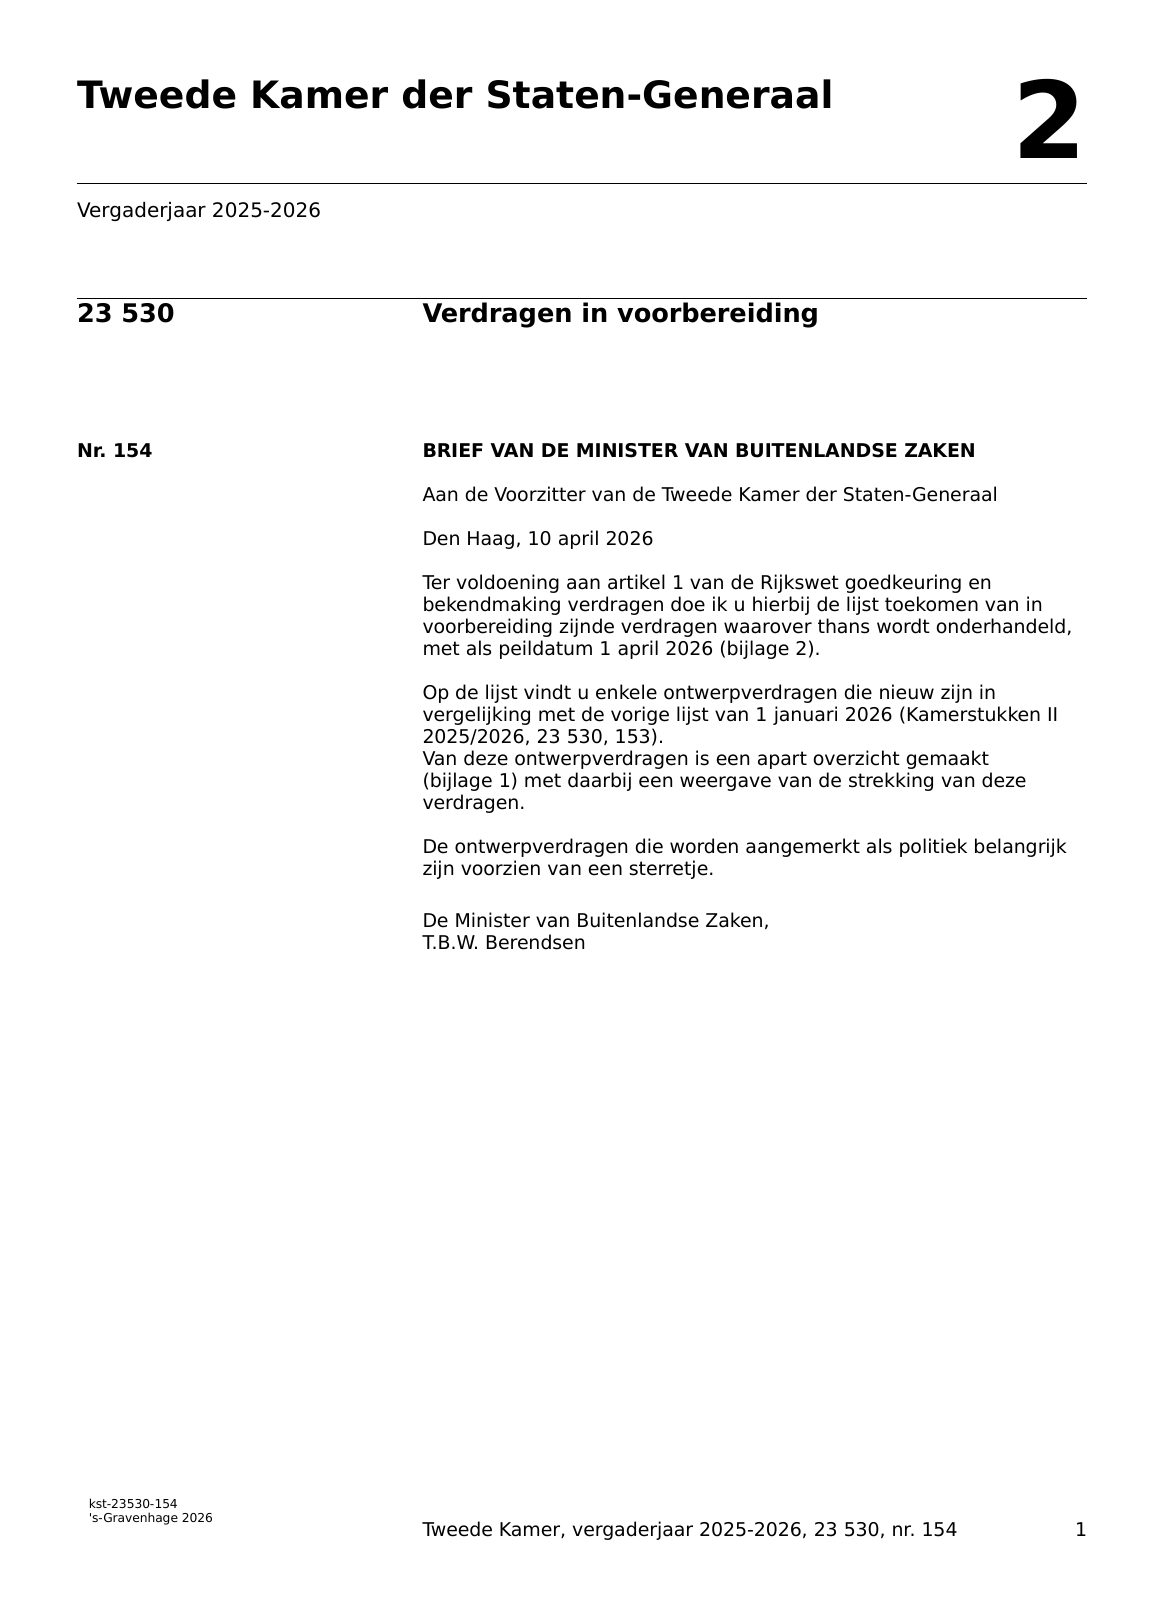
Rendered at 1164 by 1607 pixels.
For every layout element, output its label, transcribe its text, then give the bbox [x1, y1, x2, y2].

table_header 2 [886, 59, 1087, 183]
text Den Haag, 10 april 2026 [422, 528, 1087, 550]
table_cell Vergaderjaar 2025-2026 [77, 184, 1087, 298]
text Ter voldoening aan artikel 1 van de Rijkswet goedkeuring en bekendmaking verdragen doe ik u hierbij de lijst toekomen van in voorbereiding zijnde verdragen waarover thans wordt onderhandeld, met als peildatum 1 april 2026 (bijlage 2). [422, 572, 1087, 660]
text De Minister van Buitenlandse Zaken, T.B.W. Berendsen [422, 910, 1087, 954]
text Aan de Voorzitter van de Tweede Kamer der Staten-Generaal [422, 484, 1087, 506]
text Van deze ontwerpverdragen is een apart overzicht gemaakt (bijlage 1) met daarbij een weergave van de strekking van deze verdragen. [422, 748, 1087, 814]
subtitle Nr. 154 BRIEF VAN DE MINISTER VAN BUITENLANDSE ZAKEN [77, 440, 1087, 462]
text kst-23530-154 [88, 1497, 323, 1511]
text 's-Gravenhage 2026 [88, 1511, 323, 1525]
subtitle 23 530 Verdragen in voorbereiding [77, 299, 1087, 329]
text De ontwerpverdragen die worden aangemerkt als politiek belangrijk zijn voorzien van een sterretje. [422, 836, 1087, 880]
text Op de lijst vindt u enkele ontwerpverdragen die nieuw zijn in vergelijking met de vorige lijst van 1 januari 2026 (Kamerstukken II 2025/2026, 23 530, 153). [422, 682, 1087, 748]
table_header Tweede Kamer der Staten-Generaal [77, 59, 886, 183]
